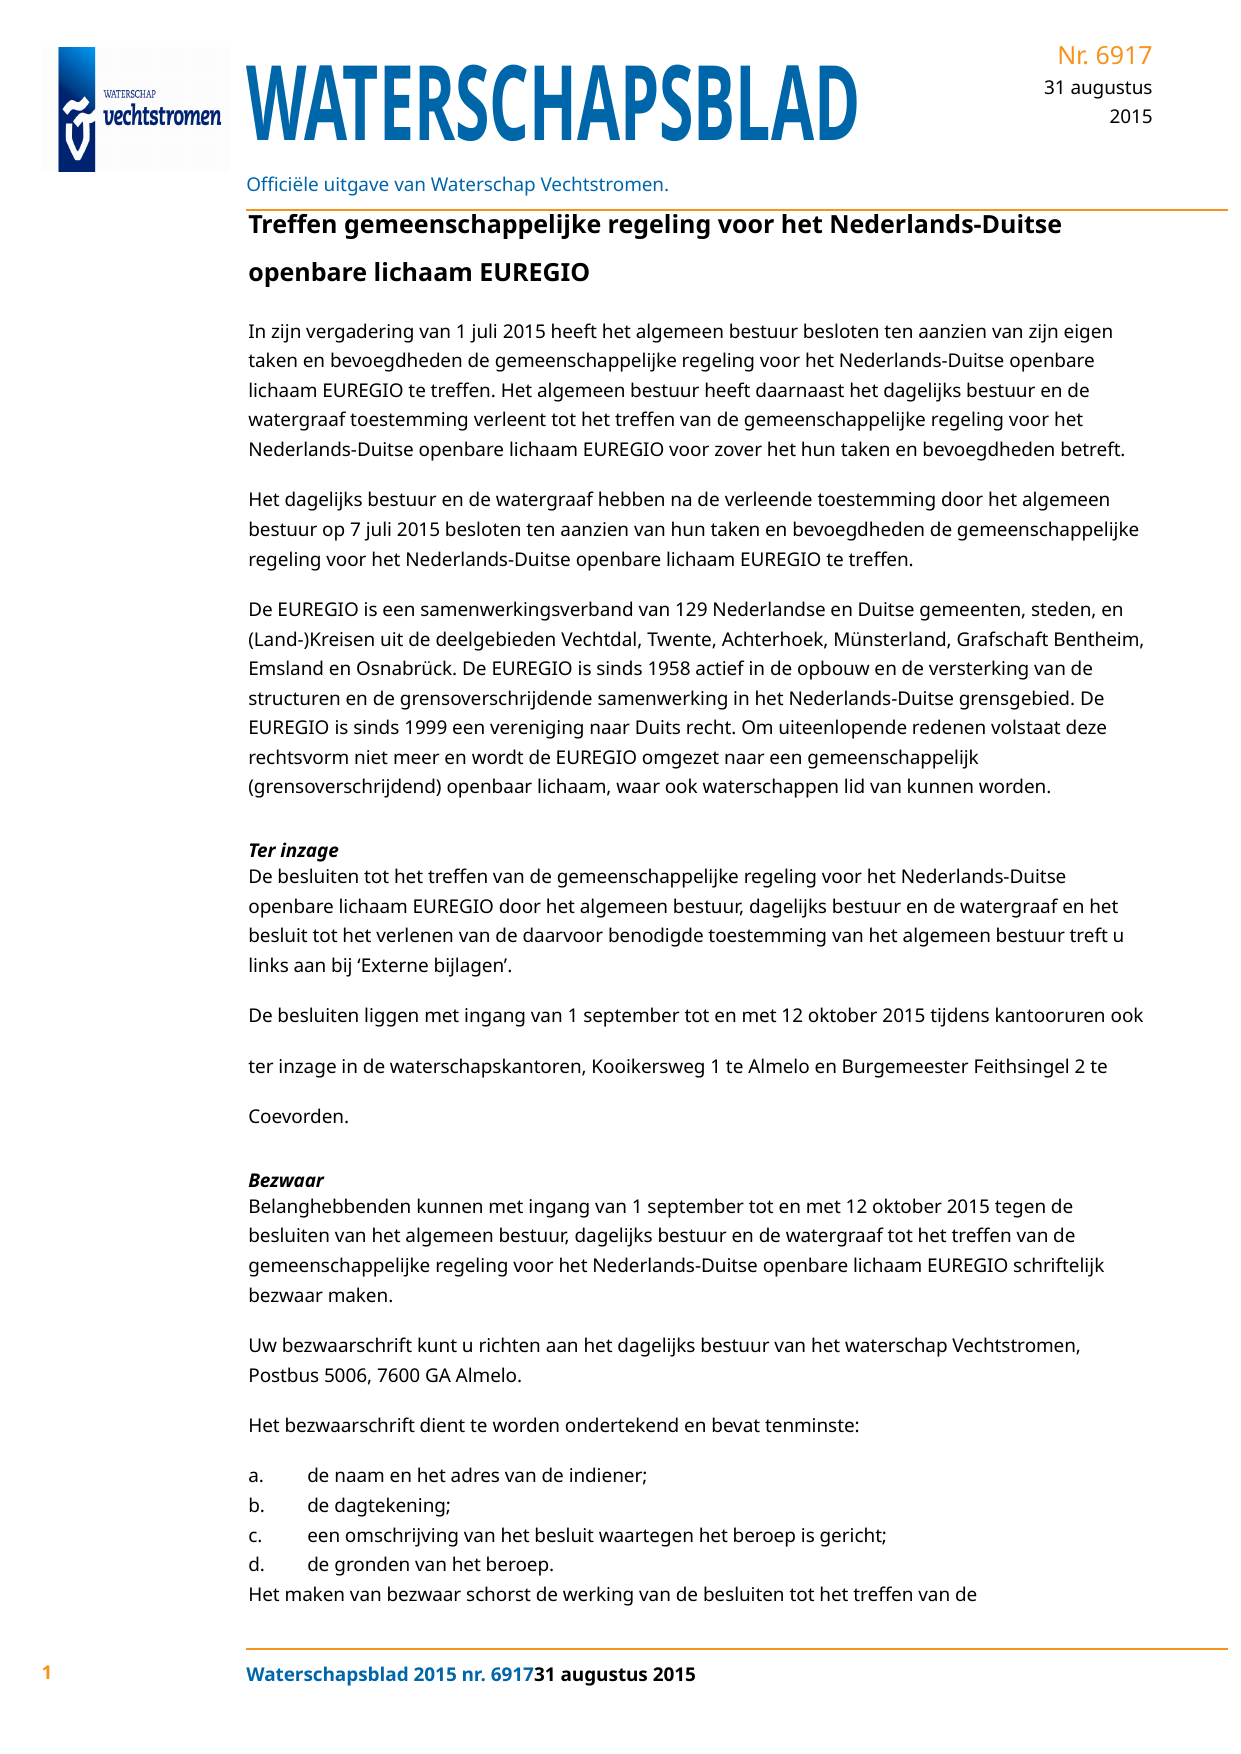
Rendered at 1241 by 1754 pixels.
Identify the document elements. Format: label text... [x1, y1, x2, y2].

list een omschrijving van het besluit waartegen het beroep is gericht; [248, 1522, 1152, 1548]
text Het maken van bezwaar schorst de werking van de besluiten tot het treffen van de [248, 1581, 1152, 1607]
text ter inzage in de waterschapskantoren, Kooikersweg 1 te Almelo en Burgemeester Feithsingel 2 te [248, 1053, 1152, 1079]
text De besluiten tot het treffen van de gemeenschappelijke regeling voor het Nederlands-Duitse openbare lichaam EUREGIO door het algemeen bestuur, dagelijks bestuur en de watergraaf en het besluit tot het verlenen van de daarvoor benodigde toestemming van het algemeen bestuur treft u links aan bij ‘Externe bijlagen’. [248, 863, 1152, 978]
text Treffen gemeenschappelijke regeling voor het Nederlands-Duitse openbare lichaam EUREGIO [248, 211, 1152, 288]
text Ter inzage [248, 838, 1152, 863]
text Het dagelijks bestuur en de watergraaf hebben na de verleende toestemming door het algemeen bestuur op 7 juli 2015 besloten ten aanzien van hun taken en bevoegdheden de gemeenschappelijke regeling voor het Nederlands-Duitse openbare lichaam EUREGIO te treffen. [248, 487, 1152, 572]
text Bezwaar [248, 1167, 1152, 1193]
list de dagtekening; [248, 1492, 1152, 1518]
text De EUREGIO is een samenwerkingsverband van 129 Nederlandse en Duitse gemeenten, steden, en (Land-)Kreisen uit de deelgebieden Vechtdal, Twente, Achterhoek, Münsterland, Grafschaft Bentheim, Emsland en Osnabrück. De EUREGIO is sinds 1958 actief in de opbouw en de versterking van de structuren en de grensoverschrijdende samenwerking in het Nederlands-Duitse grensgebied. De EUREGIO is sinds 1999 een vereniging naar Duits recht. Om uiteenlopende redenen volstaat deze rechtsvorm niet meer en wordt de EUREGIO omgezet naar een gemeenschappelijk (grensoverschrijdend) openbaar lichaam, waar ook waterschappen lid van kunnen worden. [248, 596, 1152, 799]
text In zijn vergadering van 1 juli 2015 heeft het algemeen bestuur besloten ten aanzien van zijn eigen taken en bevoegdheden de gemeenschappelijke regeling voor het Nederlands-Duitse openbare lichaam EUREGIO te treffen. Het algemeen bestuur heeft daarnaast het dagelijks bestuur en de watergraaf toestemming verleent tot het treffen van de gemeenschappelijke regeling voor het Nederlands-Duitse openbare lichaam EUREGIO voor zover het hun taken en bevoegdheden betreft. [248, 318, 1152, 462]
text Het bezwaarschrift dient te worden ondertekend en bevat tenminste: [248, 1412, 1152, 1438]
list de naam en het adres van de indiener; [248, 1463, 1152, 1488]
text De besluiten liggen met ingang van 1 september tot en met 12 oktober 2015 tijdens kantooruren ook [248, 1003, 1152, 1028]
text Uw bezwaarschrift kunt u richten aan het dagelijks bestuur van het waterschap Vechtstromen, Postbus 5006, 7600 GA Almelo. [248, 1332, 1152, 1388]
picture [41, 47, 231, 172]
list de gronden van het beroep. [248, 1551, 1152, 1577]
text Belanghebbenden kunnen met ingang van 1 september tot en met 12 oktober 2015 tegen de besluiten van het algemeen bestuur, dagelijks bestuur en de watergraaf tot het treffen van de gemeenschappelijke regeling voor het Nederlands-Duitse openbare lichaam EUREGIO schriftelijk bezwaar maken. [248, 1193, 1152, 1308]
text Coevorden. [248, 1103, 1152, 1129]
